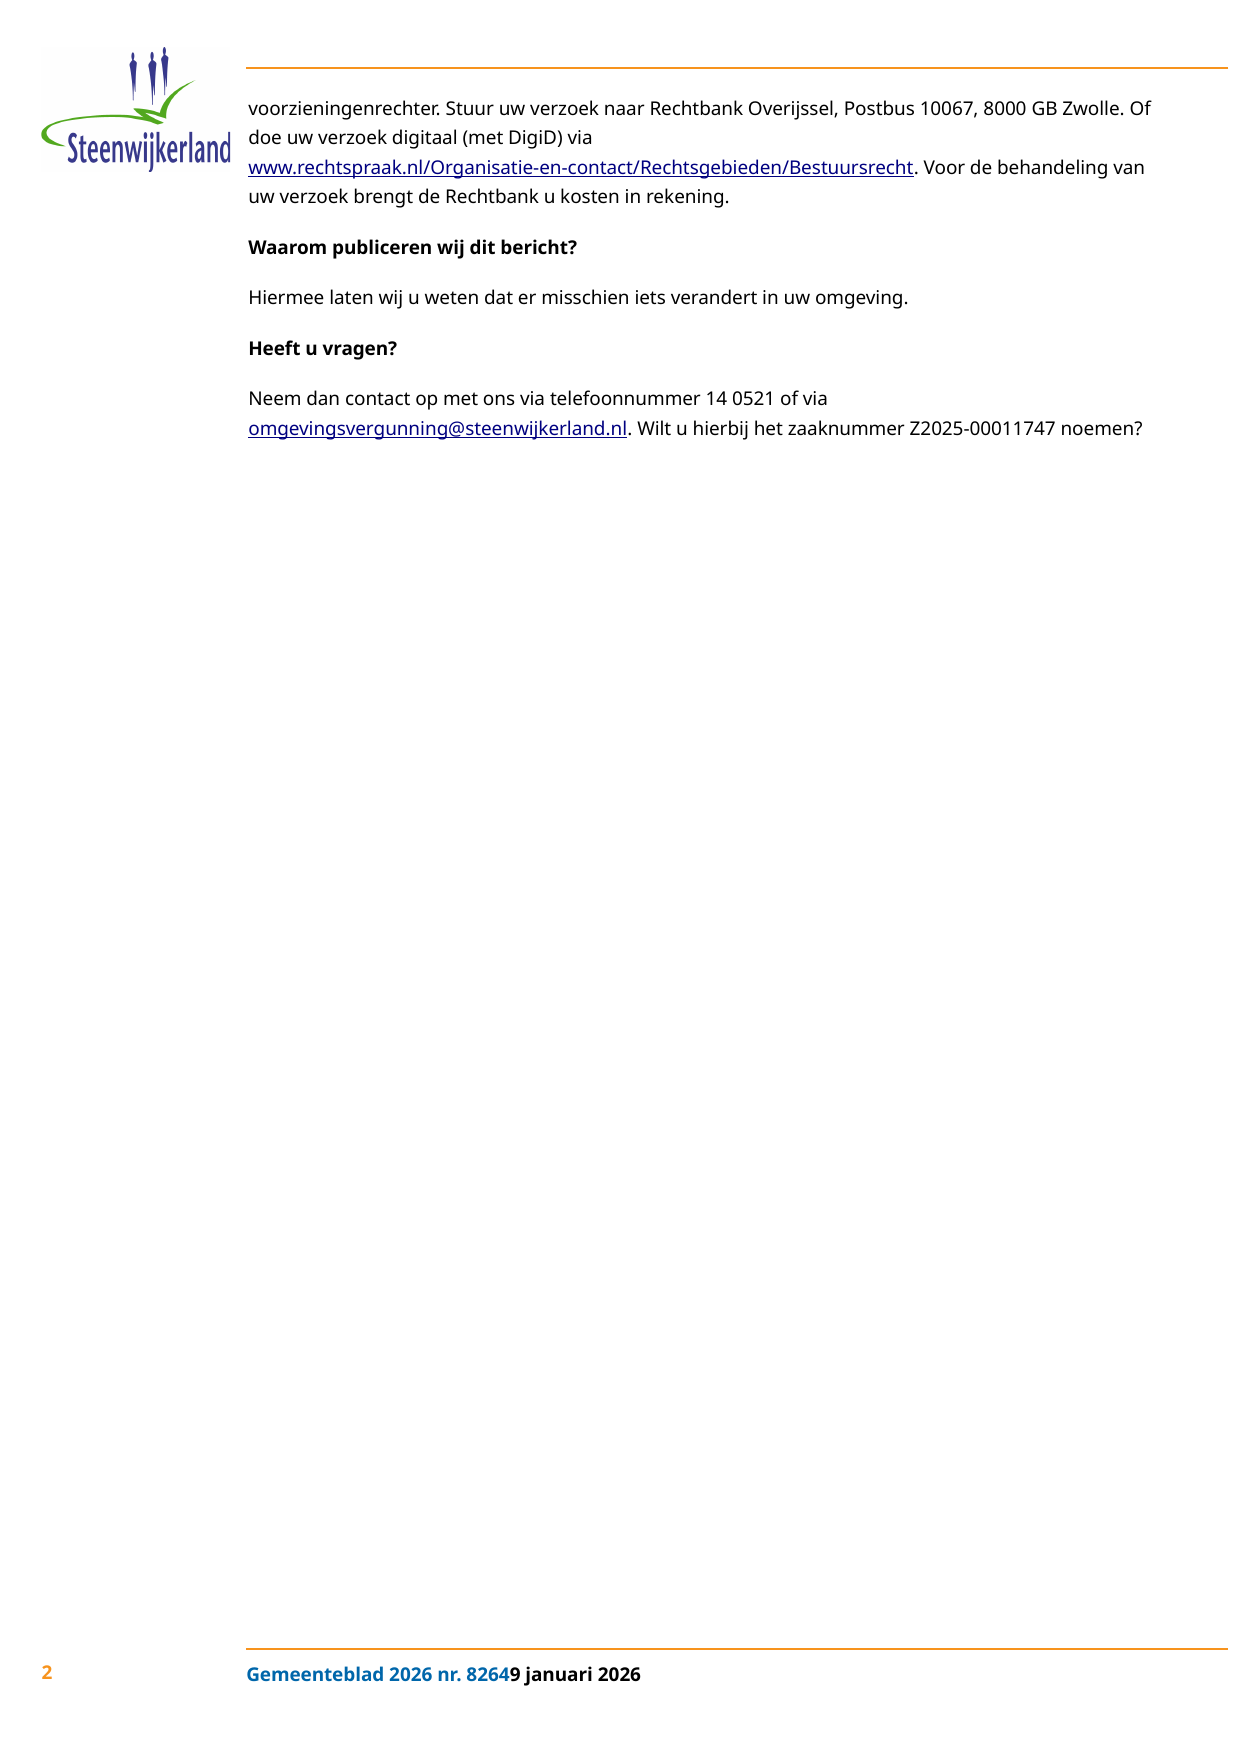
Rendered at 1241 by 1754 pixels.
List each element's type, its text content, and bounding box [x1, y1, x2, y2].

text Waarom publiceren wij dit bericht? [248, 234, 1152, 260]
picture [41, 47, 231, 172]
text Neem dan contact op met ons via telefoonnummer 14 0521 of via omgevingsvergunning@steenwijkerland.nl. Wilt u hierbij het zaaknummer Z2025-00011747 noemen? [248, 385, 1152, 441]
text Hiermee laten wij u weten dat er misschien iets verandert in uw omgeving. [248, 284, 1152, 310]
text Heeft u vragen? [248, 335, 1152, 361]
text voorzieningenrechter. Stuur uw verzoek naar Rechtbank Overijssel, Postbus 10067, 8000 GB Zwolle. Of doe uw verzoek digitaal (met DigiD) via www.rechtspraak.nl/Organisatie-en-contact/Rechtsgebieden/Bestuursrecht. Voor de behandeling van uw verzoek brengt de Rechtbank u kosten in rekening. [248, 95, 1152, 209]
